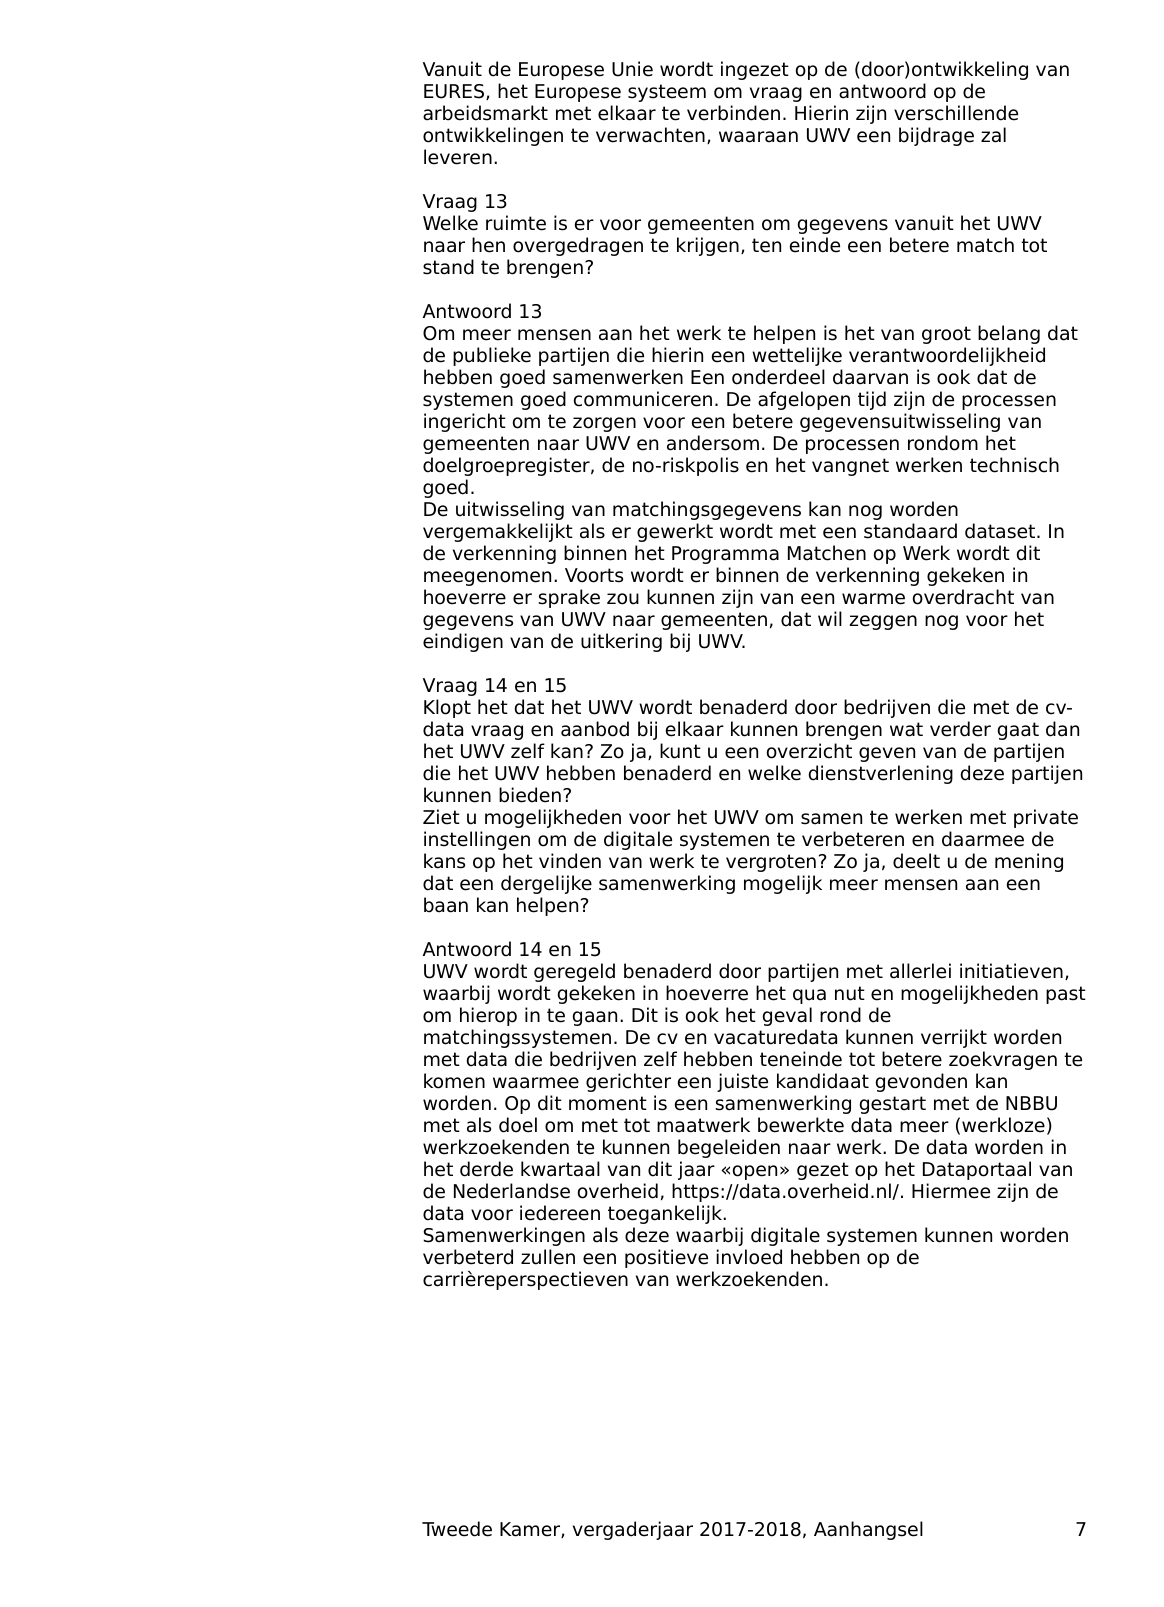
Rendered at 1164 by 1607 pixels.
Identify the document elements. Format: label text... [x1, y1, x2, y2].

text De uitwisseling van matchingsgegevens kan nog worden vergemakkelijkt als er gewerkt wordt met een standaard dataset. In de verkenning binnen het Programma Matchen op Werk wordt dit meegenomen. Voorts wordt er binnen de verkenning gekeken in hoeverre er sprake zou kunnen zijn van een warme overdracht van gegevens van UWV naar gemeenten, dat wil zeggen nog voor het eindigen van de uitkering bij UWV. [422, 499, 1087, 653]
text UWV wordt geregeld benaderd door partijen met allerlei initiatieven, waarbij wordt gekeken in hoeverre het qua nut en mogelijkheden past om hierop in te gaan. Dit is ook het geval rond de matchingssystemen. De cv en vacaturedata kunnen verrijkt worden met data die bedrijven zelf hebben teneinde tot betere zoekvragen te komen waarmee gerichter een juiste kandidaat gevonden kan worden. Op dit moment is een samenwerking gestart met de NBBU met als doel om met tot maatwerk bewerkte data meer (werkloze) werkzoekenden te kunnen begeleiden naar werk. De data worden in het derde kwartaal van dit jaar «open» gezet op het Dataportaal van de Nederlandse overheid, https://data.overheid.nl/. Hiermee zijn de data voor iedereen toegankelijk. [422, 961, 1087, 1225]
text Samenwerkingen als deze waarbij digitale systemen kunnen worden verbeterd zullen een positieve invloed hebben op de carrièreperspectieven van werkzoekenden. [422, 1225, 1087, 1291]
text Antwoord 14 en 15 [422, 939, 1087, 961]
text Ziet u mogelijkheden voor het UWV om samen te werken met private instellingen om de digitale systemen te verbeteren en daarmee de kans op het vinden van werk te vergroten? Zo ja, deelt u de mening dat een dergelijke samenwerking mogelijk meer mensen aan een baan kan helpen? [422, 807, 1087, 917]
text Om meer mensen aan het werk te helpen is het van groot belang dat de publieke partijen die hierin een wettelijke verantwoordelijkheid hebben goed samenwerken Een onderdeel daarvan is ook dat de systemen goed communiceren. De afgelopen tijd zijn de processen ingericht om te zorgen voor een betere gegevensuitwisseling van gemeenten naar UWV en andersom. De processen rondom het doelgroepregister, de no-riskpolis en het vangnet werken technisch goed. [422, 323, 1087, 499]
text Klopt het dat het UWV wordt benaderd door bedrijven die met de cv-data vraag en aanbod bij elkaar kunnen brengen wat verder gaat dan het UWV zelf kan? Zo ja, kunt u een overzicht geven van de partijen die het UWV hebben benaderd en welke dienstverlening deze partijen kunnen bieden? [422, 697, 1087, 807]
text Vanuit de Europese Unie wordt ingezet op de (door)ontwikkeling van EURES, het Europese systeem om vraag en antwoord op de arbeidsmarkt met elkaar te verbinden. Hierin zijn verschillende ontwikkelingen te verwachten, waaraan UWV een bijdrage zal leveren. [422, 59, 1087, 169]
text Vraag 13 [422, 191, 1087, 213]
text Antwoord 13 [422, 301, 1087, 323]
text Welke ruimte is er voor gemeenten om gegevens vanuit het UWV naar hen overgedragen te krijgen, ten einde een betere match tot stand te brengen? [422, 213, 1087, 279]
text Vraag 14 en 15 [422, 675, 1087, 697]
